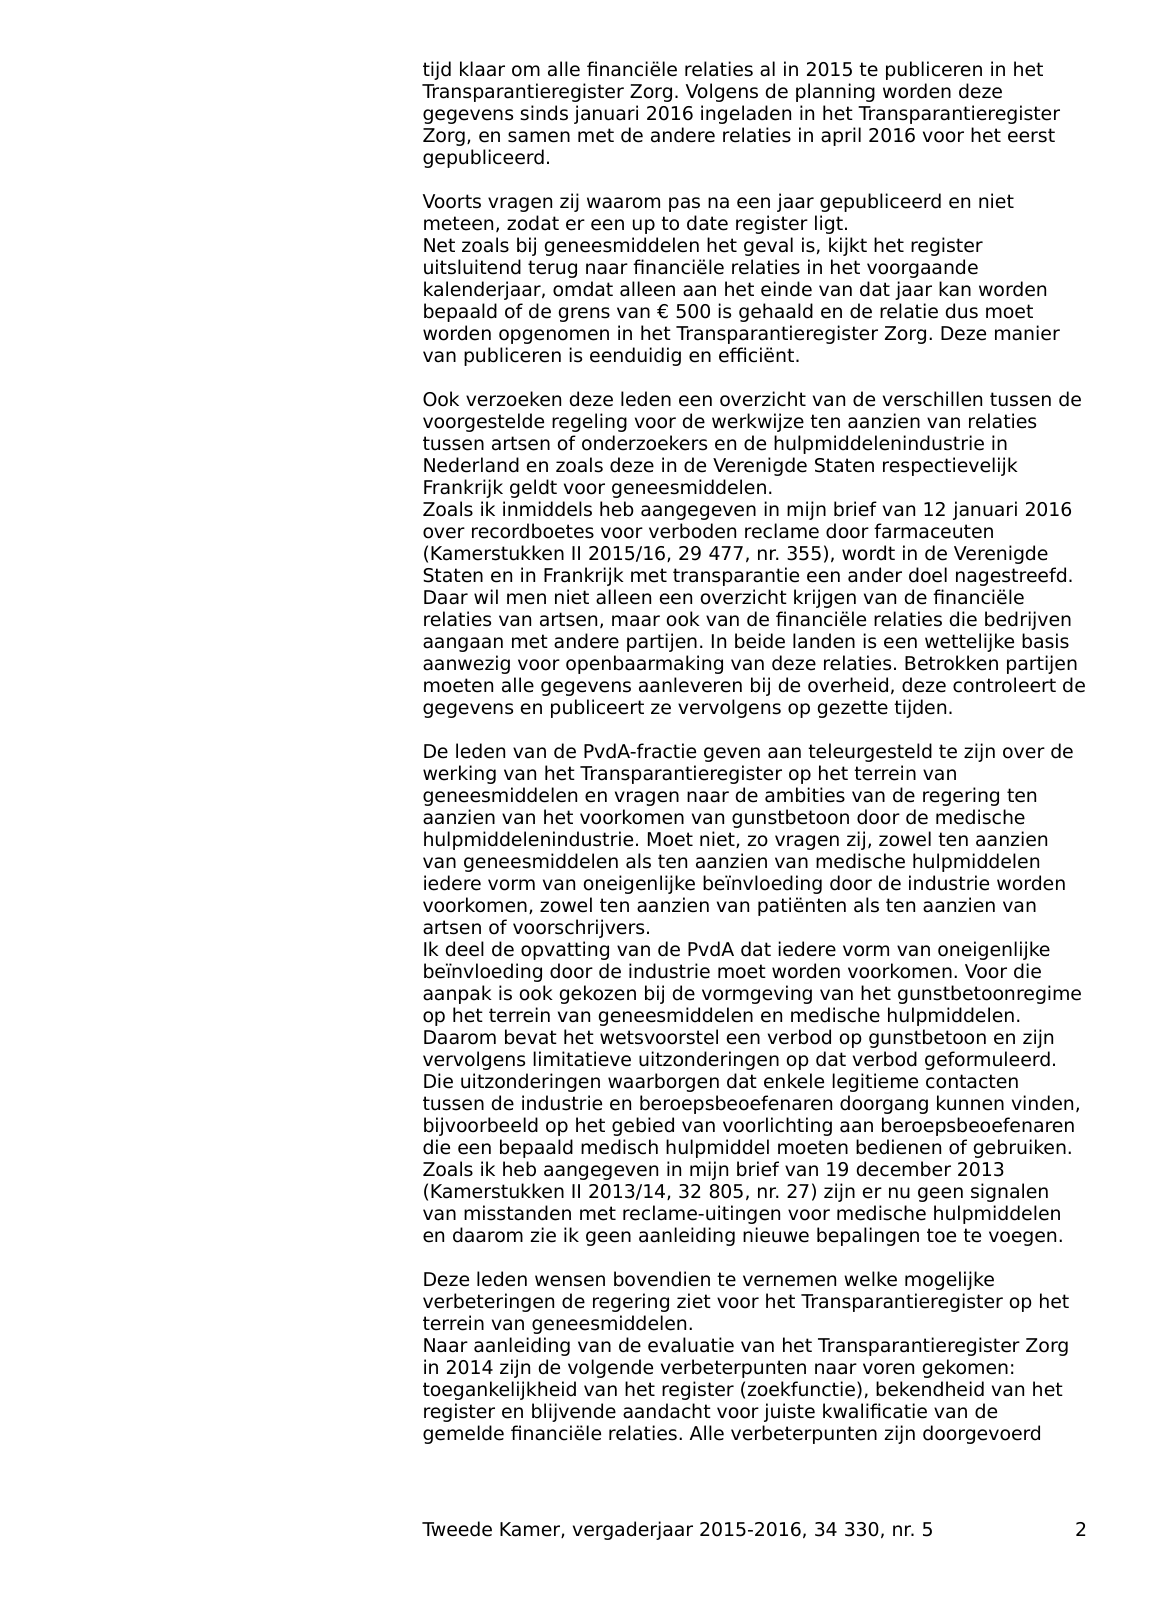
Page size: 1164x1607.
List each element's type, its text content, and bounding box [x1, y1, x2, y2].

text Voorts vragen zij waarom pas na een jaar gepubliceerd en niet meteen, zodat er een up to date register ligt. [422, 191, 1087, 235]
text Naar aanleiding van de evaluatie van het Transparantieregister Zorg in 2014 zijn de volgende verbeterpunten naar voren gekomen: toegankelijkheid van het register (zoekfunctie), bekendheid van het register en blijvende aandacht voor juiste kwalificatie van de gemelde financiële relaties. Alle verbeterpunten zijn doorgevoerd [422, 1335, 1087, 1444]
text Ik deel de opvatting van de PvdA dat iedere vorm van oneigenlijke beïnvloeding door de industrie moet worden voorkomen. Voor die aanpak is ook gekozen bij de vormgeving van het gunstbetoonregime op het terrein van geneesmiddelen en medische hulpmiddelen. Daarom bevat het wetsvoorstel een verbod op gunstbetoon en zijn vervolgens limitatieve uitzonderingen op dat verbod geformuleerd. Die uitzonderingen waarborgen dat enkele legitieme contacten tussen de industrie en beroepsbeoefenaren doorgang kunnen vinden, bijvoorbeeld op het gebied van voorlichting aan beroepsbeoefenaren die een bepaald medisch hulpmiddel moeten bedienen of gebruiken. Zoals ik heb aangegeven in mijn brief van 19 december 2013 (Kamerstukken II 2013/14, 32 805, nr. 27) zijn er nu geen signalen van misstanden met reclame-uitingen voor medische hulpmiddelen en daarom zie ik geen aanleiding nieuwe bepalingen toe te voegen. [422, 939, 1087, 1247]
text tijd klaar om alle financiële relaties al in 2015 te publiceren in het Transparantieregister Zorg. Volgens de planning worden deze gegevens sinds januari 2016 ingeladen in het Transparantieregister Zorg, en samen met de andere relaties in april 2016 voor het eerst gepubliceerd. [422, 59, 1087, 169]
text Ook verzoeken deze leden een overzicht van de verschillen tussen de voorgestelde regeling voor de werkwijze ten aanzien van relaties tussen artsen of onderzoekers en de hulpmiddelenindustrie in Nederland en zoals deze in de Verenigde Staten respectievelijk Frankrijk geldt voor geneesmiddelen. [422, 389, 1087, 499]
text Zoals ik inmiddels heb aangegeven in mijn brief van 12 januari 2016 over recordboetes voor verboden reclame door farmaceuten (Kamerstukken II 2015/16, 29 477, nr. 355), wordt in de Verenigde Staten en in Frankrijk met transparantie een ander doel nagestreefd. Daar wil men niet alleen een overzicht krijgen van de financiële relaties van artsen, maar ook van de financiële relaties die bedrijven aangaan met andere partijen. In beide landen is een wettelijke basis aanwezig voor openbaarmaking van deze relaties. Betrokken partijen moeten alle gegevens aanleveren bij de overheid, deze controleert de gegevens en publiceert ze vervolgens op gezette tijden. [422, 499, 1087, 719]
text De leden van de PvdA-fractie geven aan teleurgesteld te zijn over de werking van het Transparantieregister op het terrein van geneesmiddelen en vragen naar de ambities van de regering ten aanzien van het voorkomen van gunstbetoon door de medische hulpmiddelenindustrie. Moet niet, zo vragen zij, zowel ten aanzien van geneesmiddelen als ten aanzien van medische hulpmiddelen iedere vorm van oneigenlijke beïnvloeding door de industrie worden voorkomen, zowel ten aanzien van patiënten als ten aanzien van artsen of voorschrijvers. [422, 741, 1087, 939]
text Deze leden wensen bovendien te vernemen welke mogelijke verbeteringen de regering ziet voor het Transparantieregister op het terrein van geneesmiddelen. [422, 1269, 1087, 1335]
text Net zoals bij geneesmiddelen het geval is, kijkt het register uitsluitend terug naar financiële relaties in het voorgaande kalenderjaar, omdat alleen aan het einde van dat jaar kan worden bepaald of de grens van € 500 is gehaald en de relatie dus moet worden opgenomen in het Transparantieregister Zorg. Deze manier van publiceren is eenduidig en efficiënt. [422, 235, 1087, 367]
